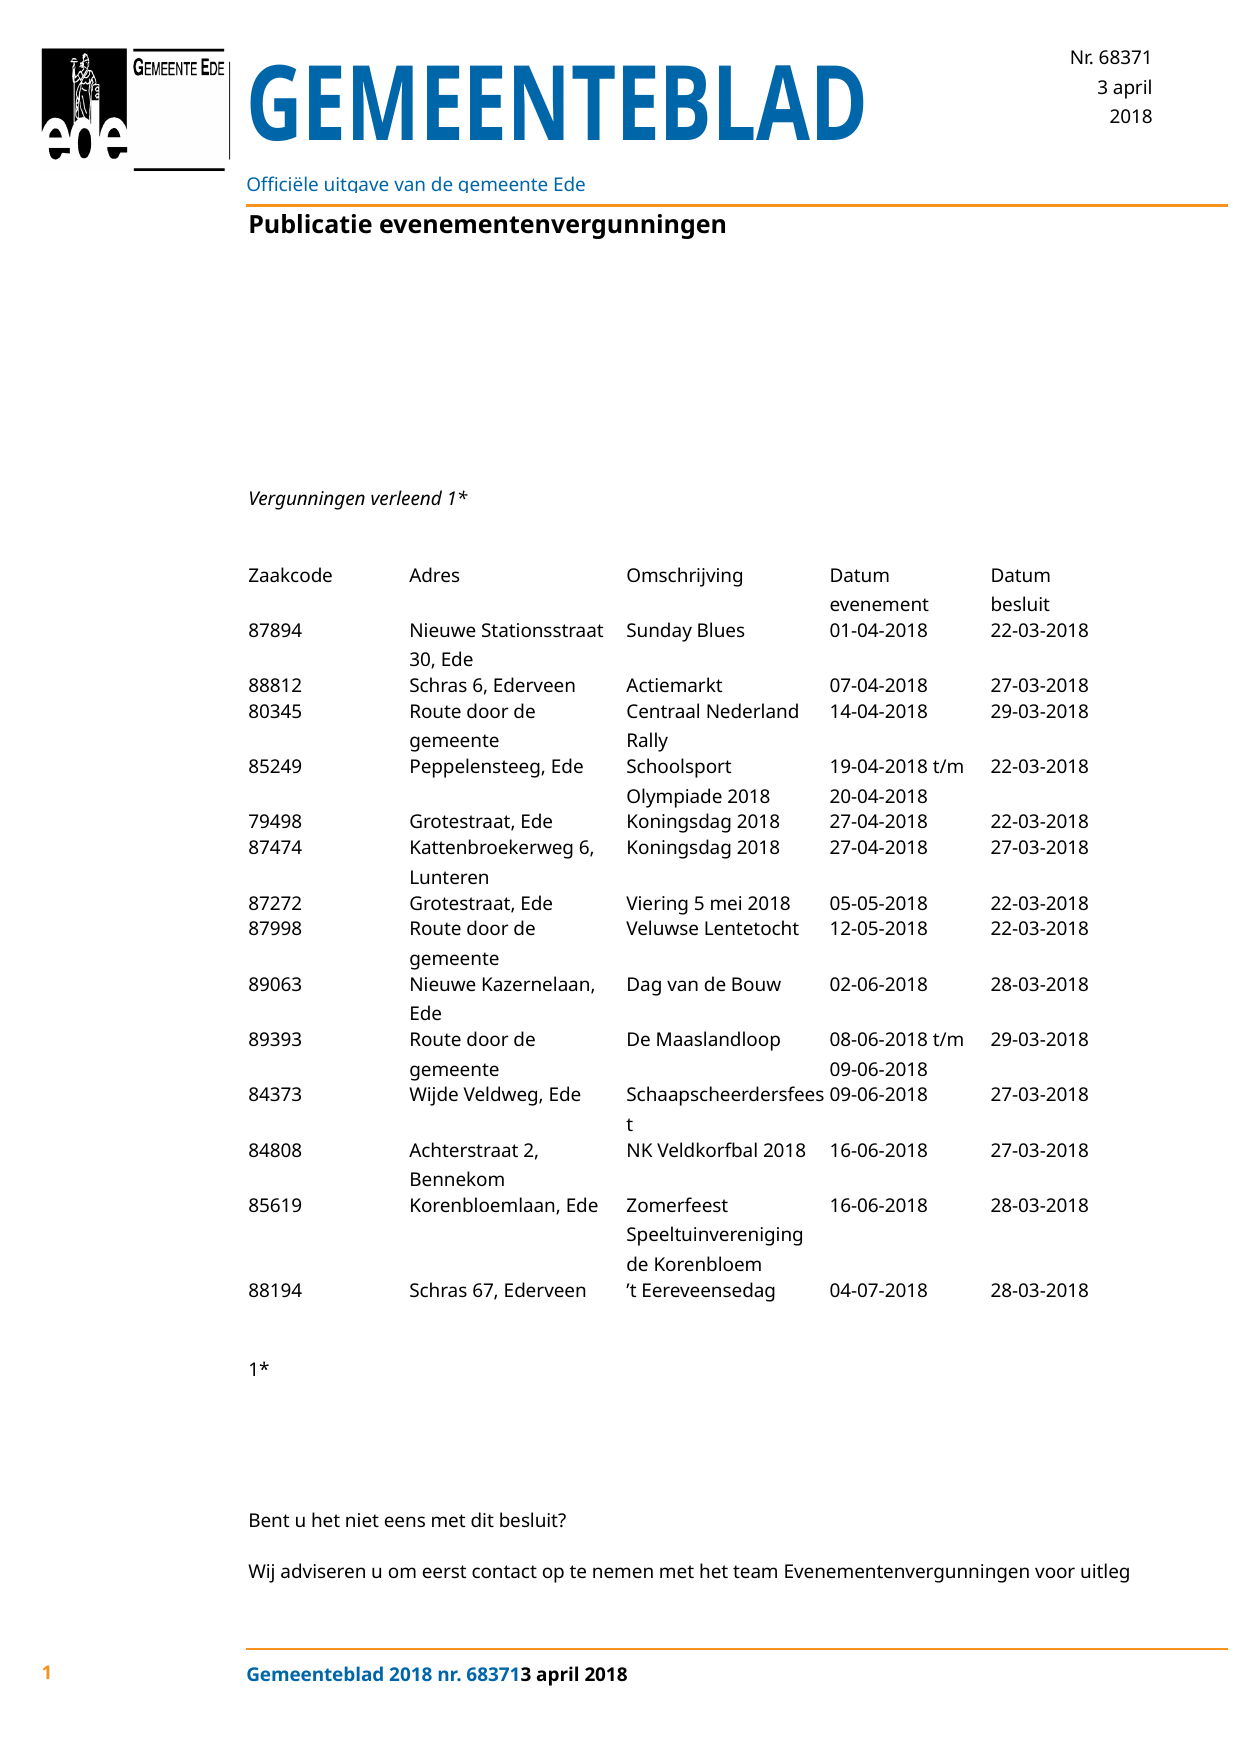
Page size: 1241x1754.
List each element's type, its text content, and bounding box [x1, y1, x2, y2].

table_cell 14-04-2018 [829, 698, 990, 753]
table_cell Wijde Veldweg, Ede [409, 1081, 626, 1137]
table_cell Route door de gemeente [409, 916, 626, 971]
table_cell 22-03-2018 [990, 809, 1152, 834]
table_cell 87894 [248, 617, 409, 672]
table_cell Peppelensteeg, Ede [409, 754, 626, 809]
table_cell 02-06-2018 [829, 971, 990, 1026]
table_cell 88194 [248, 1277, 409, 1303]
table_header Zaakcode [248, 562, 409, 617]
table_cell 09-06-2018 [829, 1081, 990, 1137]
table_cell 80345 [248, 698, 409, 753]
table_cell 19-04-2018 t/m 20-04-2018 [829, 754, 990, 809]
table_cell NK Veldkorfbal 2018 [626, 1137, 829, 1192]
picture [41, 47, 231, 172]
text Wij adviseren u om eerst contact op te nemen met het team Evenementenvergunningen voor uitleg [248, 1558, 1152, 1584]
table_cell 79498 [248, 809, 409, 834]
table_cell Route door de gemeente [409, 698, 626, 753]
table_cell 27-04-2018 [829, 835, 990, 890]
table_cell 89393 [248, 1026, 409, 1081]
table_cell Route door de gemeente [409, 1026, 626, 1081]
table_cell 28-03-2018 [990, 1192, 1152, 1277]
table_cell 87272 [248, 890, 409, 916]
table_cell Schras 67, Ederveen [409, 1277, 626, 1303]
text Publicatie evenementenvergunningen [248, 207, 1152, 241]
table_cell 27-03-2018 [990, 1081, 1152, 1137]
table_cell Veluwse Lentetocht [626, 916, 829, 971]
table_cell 88812 [248, 673, 409, 698]
table_cell 04-07-2018 [829, 1277, 990, 1303]
table_cell 22-03-2018 [990, 617, 1152, 672]
table_cell 22-03-2018 [990, 916, 1152, 971]
table_cell Dag van de Bouw [626, 971, 829, 1026]
table_header Datum evenement [829, 562, 990, 617]
table_cell Centraal Nederland Rally [626, 698, 829, 753]
table_cell 29-03-2018 [990, 698, 1152, 753]
table_cell 16-06-2018 [829, 1137, 990, 1192]
table_cell Korenbloemlaan, Ede [409, 1192, 626, 1277]
table_cell 84808 [248, 1137, 409, 1192]
table_cell 28-03-2018 [990, 971, 1152, 1026]
table_cell ’t Eereveensedag [626, 1277, 829, 1303]
table_cell Nieuwe Stationsstraat 30, Ede [409, 617, 626, 672]
table_cell Koningsdag 2018 [626, 835, 829, 890]
table_cell Schras 6, Ederveen [409, 673, 626, 698]
table_cell Viering 5 mei 2018 [626, 890, 829, 916]
table_cell 27-03-2018 [990, 835, 1152, 890]
table_cell 01-04-2018 [829, 617, 990, 672]
table_cell 27-03-2018 [990, 1137, 1152, 1192]
table_cell 22-03-2018 [990, 890, 1152, 916]
table_cell 05-05-2018 [829, 890, 990, 916]
table_cell 87998 [248, 916, 409, 971]
table_cell 16-06-2018 [829, 1192, 990, 1277]
table_cell 22-03-2018 [990, 754, 1152, 809]
table_header Adres [409, 562, 626, 617]
table_cell Sunday Blues [626, 617, 829, 672]
table_cell De Maaslandloop [626, 1026, 829, 1081]
table_cell 27-04-2018 [829, 809, 990, 834]
table_cell Grotestraat, Ede [409, 809, 626, 834]
text Vergunningen verleend 1* [248, 486, 1152, 511]
table_cell Nieuwe Kazernelaan, Ede [409, 971, 626, 1026]
table_header Datum besluit [990, 562, 1152, 617]
table_cell 28-03-2018 [990, 1277, 1152, 1303]
table_cell Schoolsport Olympiade 2018 [626, 754, 829, 809]
table_cell 08-06-2018 t/m 09-06-2018 [829, 1026, 990, 1081]
table_cell 85249 [248, 754, 409, 809]
table_cell 27-03-2018 [990, 673, 1152, 698]
table_cell Zomerfeest Speeltuinvereniging de Korenbloem [626, 1192, 829, 1277]
table_cell 12-05-2018 [829, 916, 990, 971]
text Bent u het niet eens met dit besluit? [248, 1508, 1152, 1533]
table_cell Kattenbroekerweg 6, Lunteren [409, 835, 626, 890]
table_cell Achterstraat 2, Bennekom [409, 1137, 626, 1192]
table_cell 85619 [248, 1192, 409, 1277]
table_cell Schaapscheerdersfeest [626, 1081, 829, 1137]
table_cell 07-04-2018 [829, 673, 990, 698]
table_header Omschrijving [626, 562, 829, 617]
table_cell Actiemarkt [626, 673, 829, 698]
table_cell 87474 [248, 835, 409, 890]
table_cell 84373 [248, 1081, 409, 1137]
table_cell 29-03-2018 [990, 1026, 1152, 1081]
table_cell Grotestraat, Ede [409, 890, 626, 916]
table_cell 89063 [248, 971, 409, 1026]
table_cell Koningsdag 2018 [626, 809, 829, 834]
text 1* [248, 1356, 1152, 1382]
